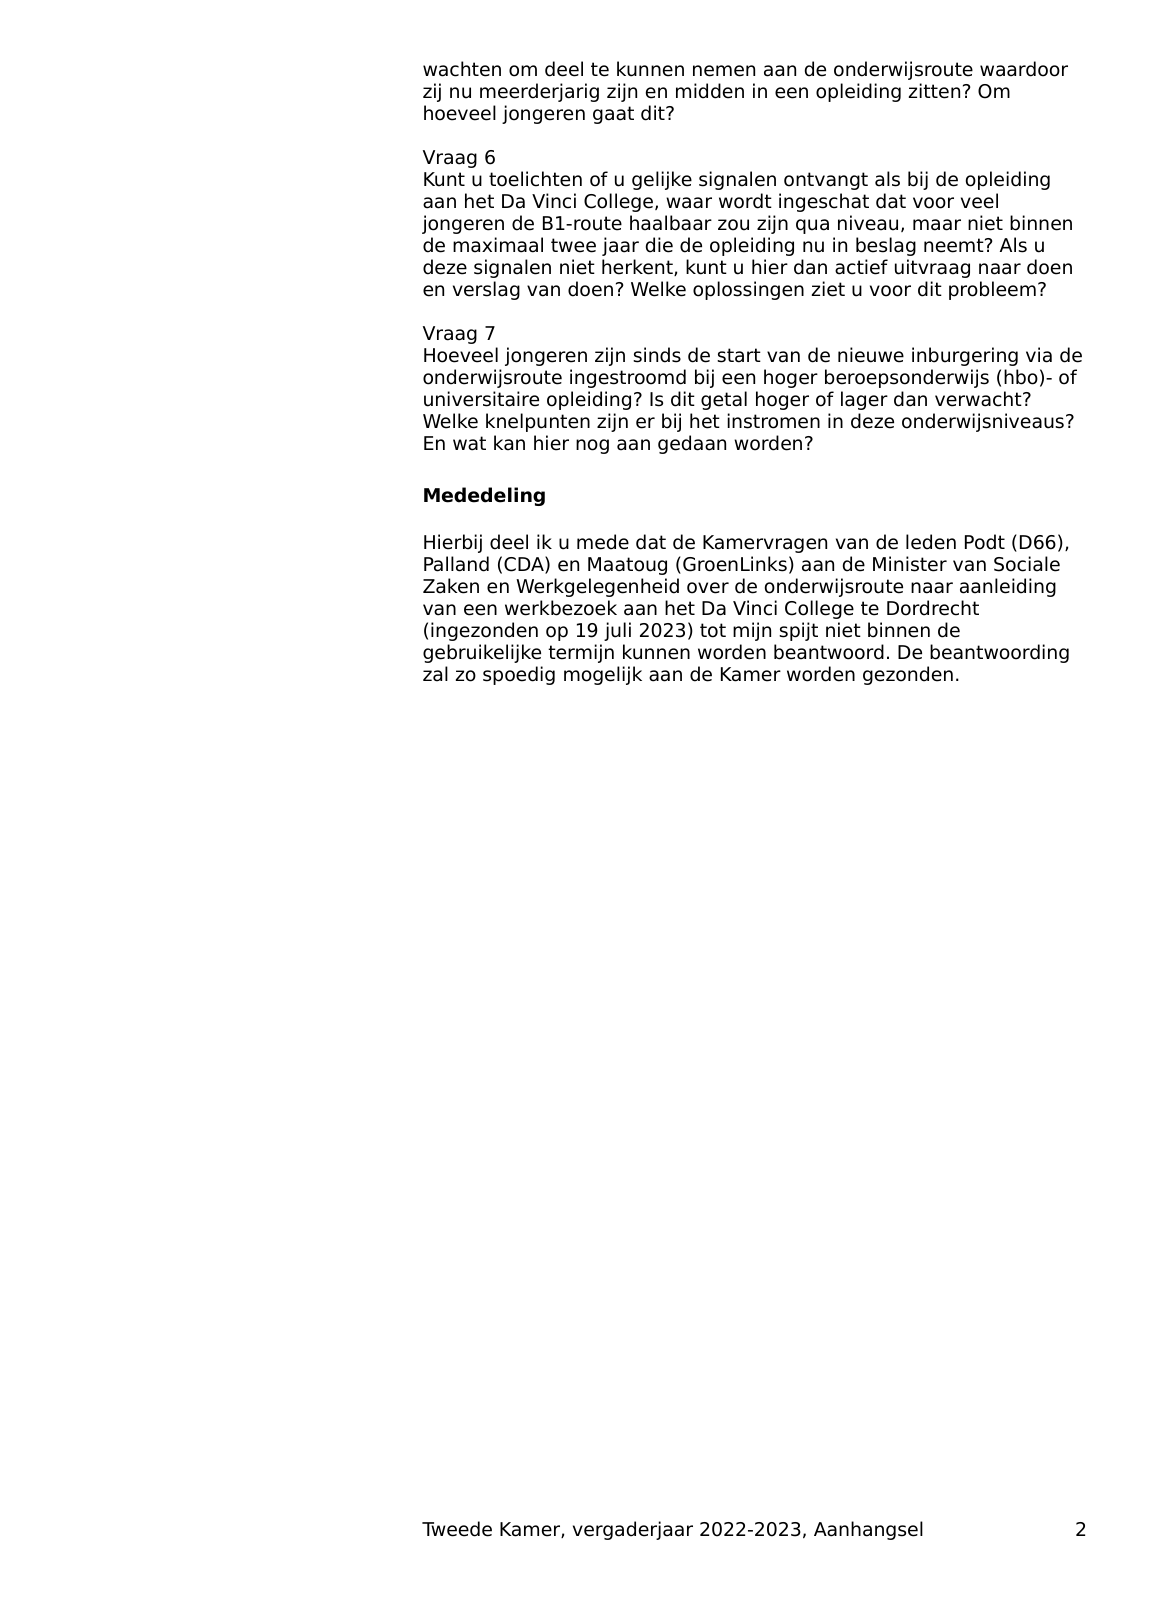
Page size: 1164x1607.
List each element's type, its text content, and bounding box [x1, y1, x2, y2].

text Kunt u toelichten of u gelijke signalen ontvangt als bij de opleiding aan het Da Vinci College, waar wordt ingeschat dat voor veel jongeren de B1-route haalbaar zou zijn qua niveau, maar niet binnen de maximaal twee jaar die de opleiding nu in beslag neemt? Als u deze signalen niet herkent, kunt u hier dan actief uitvraag naar doen en verslag van doen? Welke oplossingen ziet u voor dit probleem? [422, 169, 1087, 301]
text Vraag 7 [422, 323, 1087, 345]
subtitle Mededeling [422, 485, 1087, 507]
text Hoeveel jongeren zijn sinds de start van de nieuwe inburgering via de onderwijsroute ingestroomd bij een hoger beroepsonderwijs (hbo)- of universitaire opleiding? Is dit getal hoger of lager dan verwacht? Welke knelpunten zijn er bij het instromen in deze onderwijsniveaus? En wat kan hier nog aan gedaan worden? [422, 345, 1087, 455]
text wachten om deel te kunnen nemen aan de onderwijsroute waardoor zij nu meerderjarig zijn en midden in een opleiding zitten? Om hoeveel jongeren gaat dit? [422, 59, 1087, 125]
text Vraag 6 [422, 147, 1087, 169]
text Hierbij deel ik u mede dat de Kamervragen van de leden Podt (D66), Palland (CDA) en Maatoug (GroenLinks) aan de Minister van Sociale Zaken en Werkgelegenheid over de onderwijsroute naar aanleiding van een werkbezoek aan het Da Vinci College te Dordrecht (ingezonden op 19 juli 2023) tot mijn spijt niet binnen de gebruikelijke termijn kunnen worden beantwoord. De beantwoording zal zo spoedig mogelijk aan de Kamer worden gezonden. [422, 532, 1087, 686]
